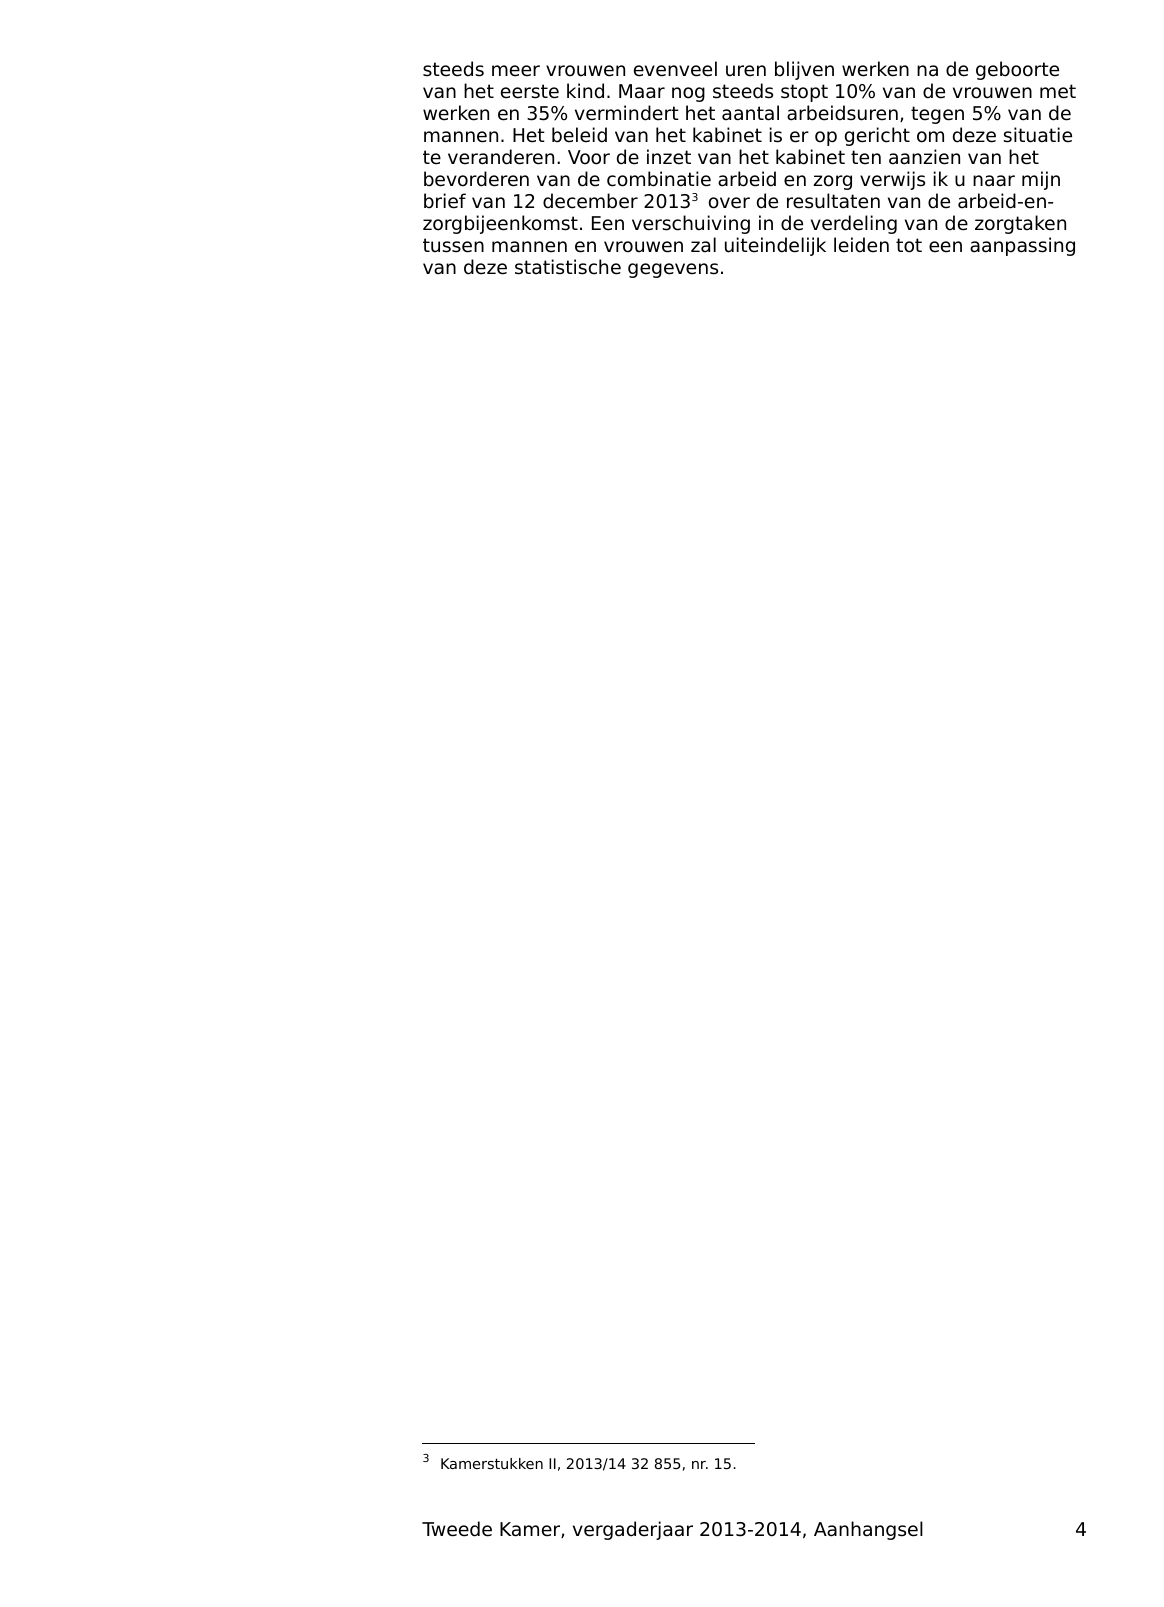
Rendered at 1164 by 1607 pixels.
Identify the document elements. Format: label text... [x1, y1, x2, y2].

text steeds meer vrouwen evenveel uren blijven werken na de geboorte van het eerste kind. Maar nog steeds stopt 10% van de vrouwen met werken en 35% vermindert het aantal arbeidsuren, tegen 5% van de mannen. Het beleid van het kabinet is er op gericht om deze situatie te veranderen. Voor de inzet van het kabinet ten aanzien van het bevorderen van de combinatie arbeid en zorg verwijs ik u naar mijn brief van 12 december 2013 over de resultaten van de arbeid-en-zorgbijeenkomst. Een verschuiving in de verdeling van de zorgtaken tussen mannen en vrouwen zal uiteindelijk leiden tot een aanpassing van deze statistische gegevens. [422, 59, 1087, 279]
text Kamerstukken II, 2013/14 32 855, nr. 15. [422, 1452, 1087, 1474]
